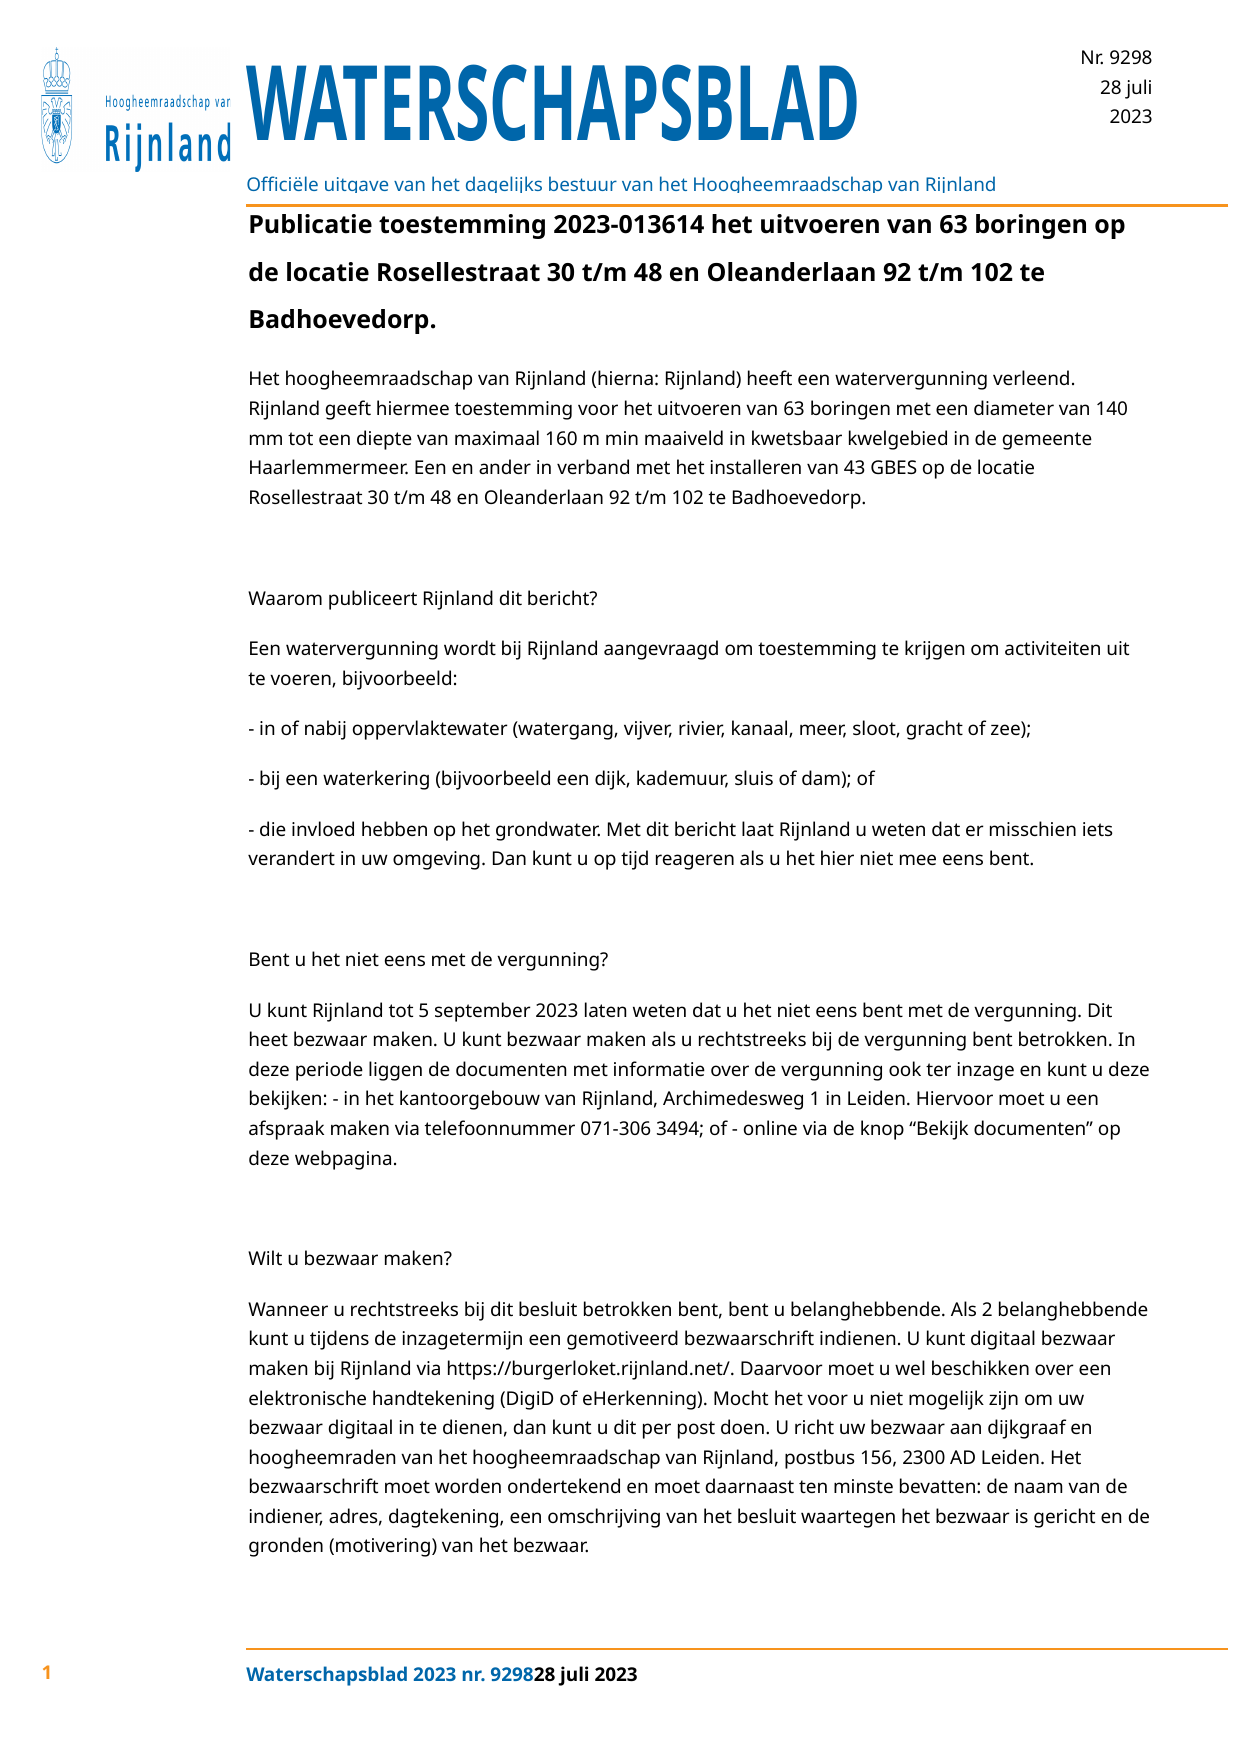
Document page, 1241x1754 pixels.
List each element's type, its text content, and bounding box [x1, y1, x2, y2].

text - bij een waterkering (bijvoorbeeld een dijk, kademuur, sluis of dam); of [248, 766, 1152, 791]
text U kunt Rijnland tot 5 september 2023 laten weten dat u het niet eens bent met de vergunning. Dit heet bezwaar maken. U kunt bezwaar maken als u rechtstreeks bij de vergunning bent betrokken. In deze periode liggen de documenten met informatie over de vergunning ook ter inzage en kunt u deze bekijken: - in het kantoorgebouw van Rijnland, Archimedesweg 1 in Leiden. Hiervoor moet u een afspraak maken via telefoonnummer 071-306 3494; of - online via de knop “Bekijk documenten” op deze webpagina. [248, 997, 1152, 1170]
picture [41, 47, 231, 172]
text - die invloed hebben op het grondwater. Met dit bericht laat Rijnland u weten dat er misschien iets verandert in uw omgeving. Dan kunt u op tijd reageren als u het hier niet mee eens bent. [248, 816, 1152, 871]
text Het hoogheemraadschap van Rijnland (hierna: Rijnland) heeft een watervergunning verleend. Rijnland geeft hiermee toestemming voor het uitvoeren van 63 boringen met een diameter van 140 mm tot een diepte van maximaal 160 m min maaiveld in kwetsbaar kwelgebied in de gemeente Haarlemmermeer. Een en ander in verband met het installeren van 43 GBES op de locatie Rosellestraat 30 t/m 48 en Oleanderlaan 92 t/m 102 te Badhoevedorp. [248, 366, 1152, 509]
text Een watervergunning wordt bij Rijnland aangevraagd om toestemming te krijgen om activiteiten uit te voeren, bijvoorbeeld: [248, 635, 1152, 690]
text Publicatie toestemming 2023-013614 het uitvoeren van 63 boringen op de locatie Rosellestraat 30 t/m 48 en Oleanderlaan 92 t/m 102 te Badhoevedorp. [248, 207, 1152, 336]
text Wanneer u rechtstreeks bij dit besluit betrokken bent, bent u belanghebbende. Als 2 belanghebbende kunt u tijdens de inzagetermijn een gemotiveerd bezwaarschrift indienen. U kunt digitaal bezwaar maken bij Rijnland via https://burgerloket.rijnland.net/. Daarvoor moet u wel beschikken over een elektronische handtekening (DigiD of eHerkenning). Mocht het voor u niet mogelijk zijn om uw bezwaar digitaal in te dienen, dan kunt u dit per post doen. U richt uw bezwaar aan dijkgraaf en hoogheemraden van het hoogheemraadschap van Rijnland, postbus 156, 2300 AD Leiden. Het bezwaarschrift moet worden ondertekend en moet daarnaast ten minste bevatten: de naam van de indiener, adres, dagtekening, een omschrijving van het besluit waartegen het bezwaar is gericht en de gronden (motivering) van het bezwaar. [248, 1296, 1152, 1558]
text Bent u het niet eens met de vergunning? [248, 946, 1152, 972]
text - in of nabij oppervlaktewater (watergang, vijver, rivier, kanaal, meer, sloot, gracht of zee); [248, 715, 1152, 741]
text Waarom publiceert Rijnland dit bericht? [248, 585, 1152, 610]
text Wilt u bezwaar maken? [248, 1246, 1152, 1271]
